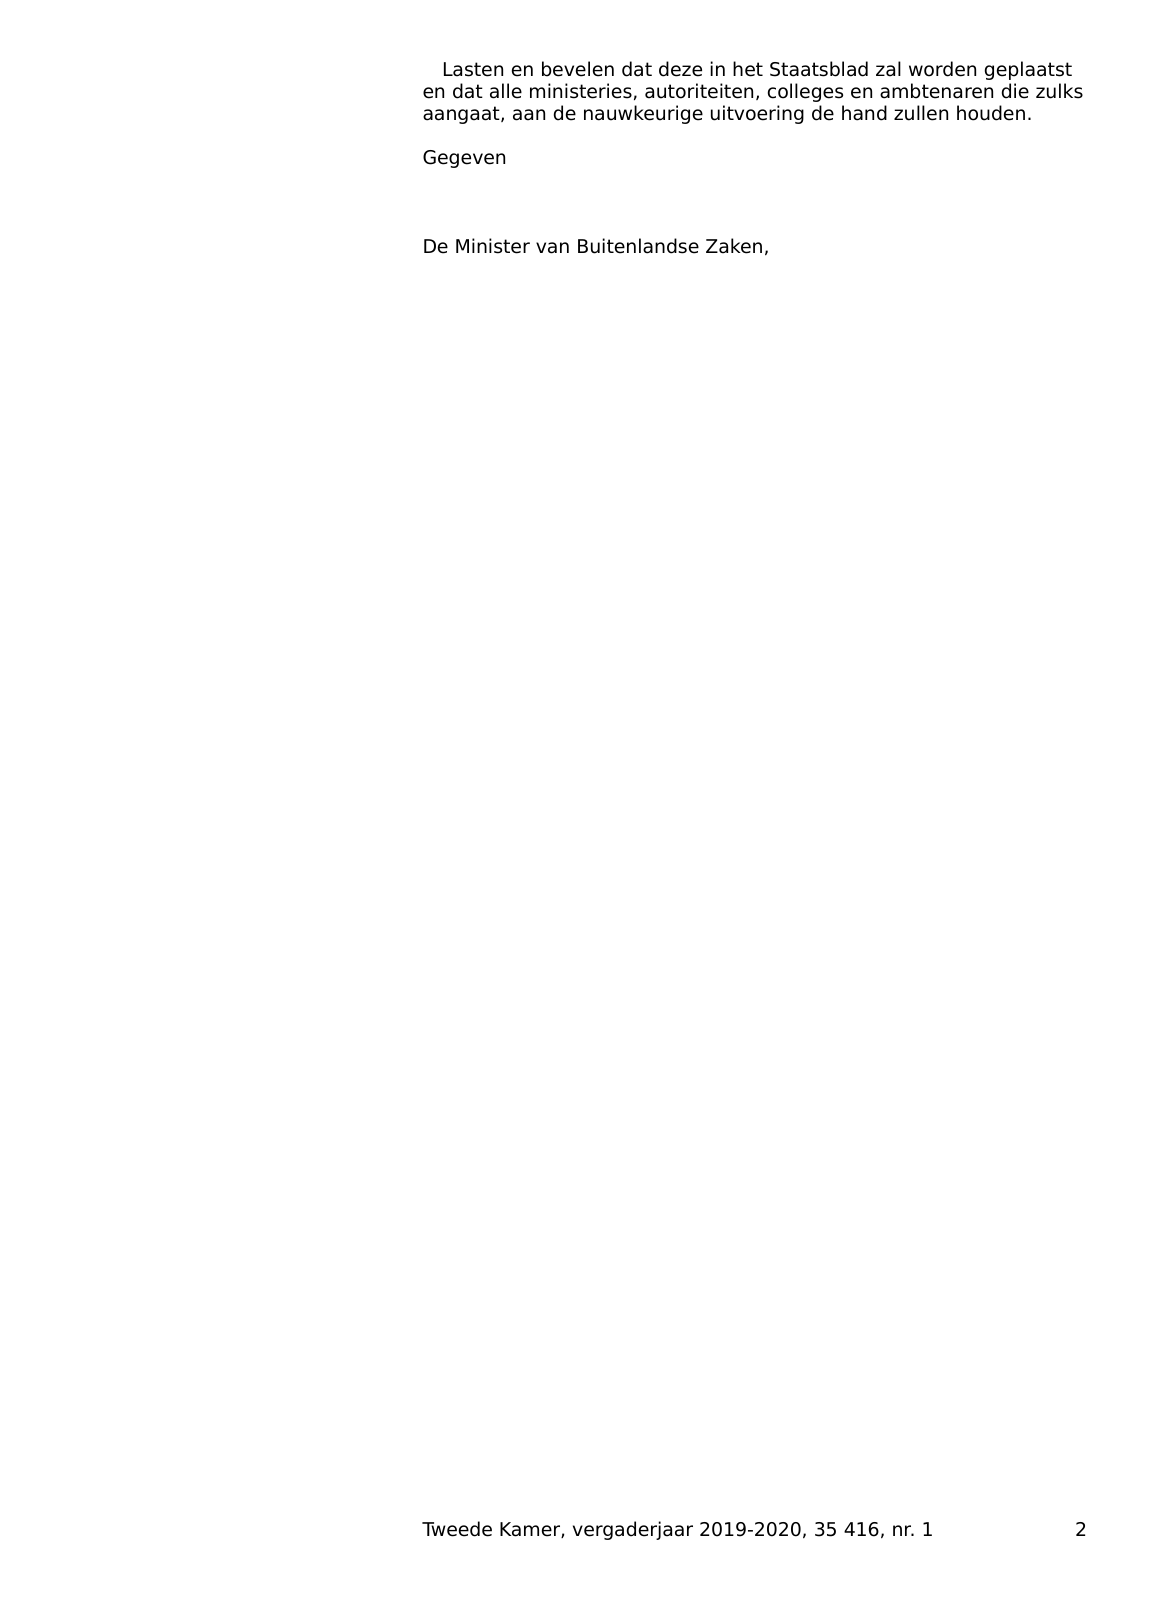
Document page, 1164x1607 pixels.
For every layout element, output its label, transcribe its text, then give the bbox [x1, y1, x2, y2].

text Gegeven [422, 147, 1087, 169]
text De Minister van Buitenlandse Zaken, [422, 236, 1087, 258]
text Lasten en bevelen dat deze in het Staatsblad zal worden geplaatst en dat alle ministeries, autoriteiten, colleges en ambtenaren die zulks aangaat, aan de nauwkeurige uitvoering de hand zullen houden. [422, 59, 1087, 125]
